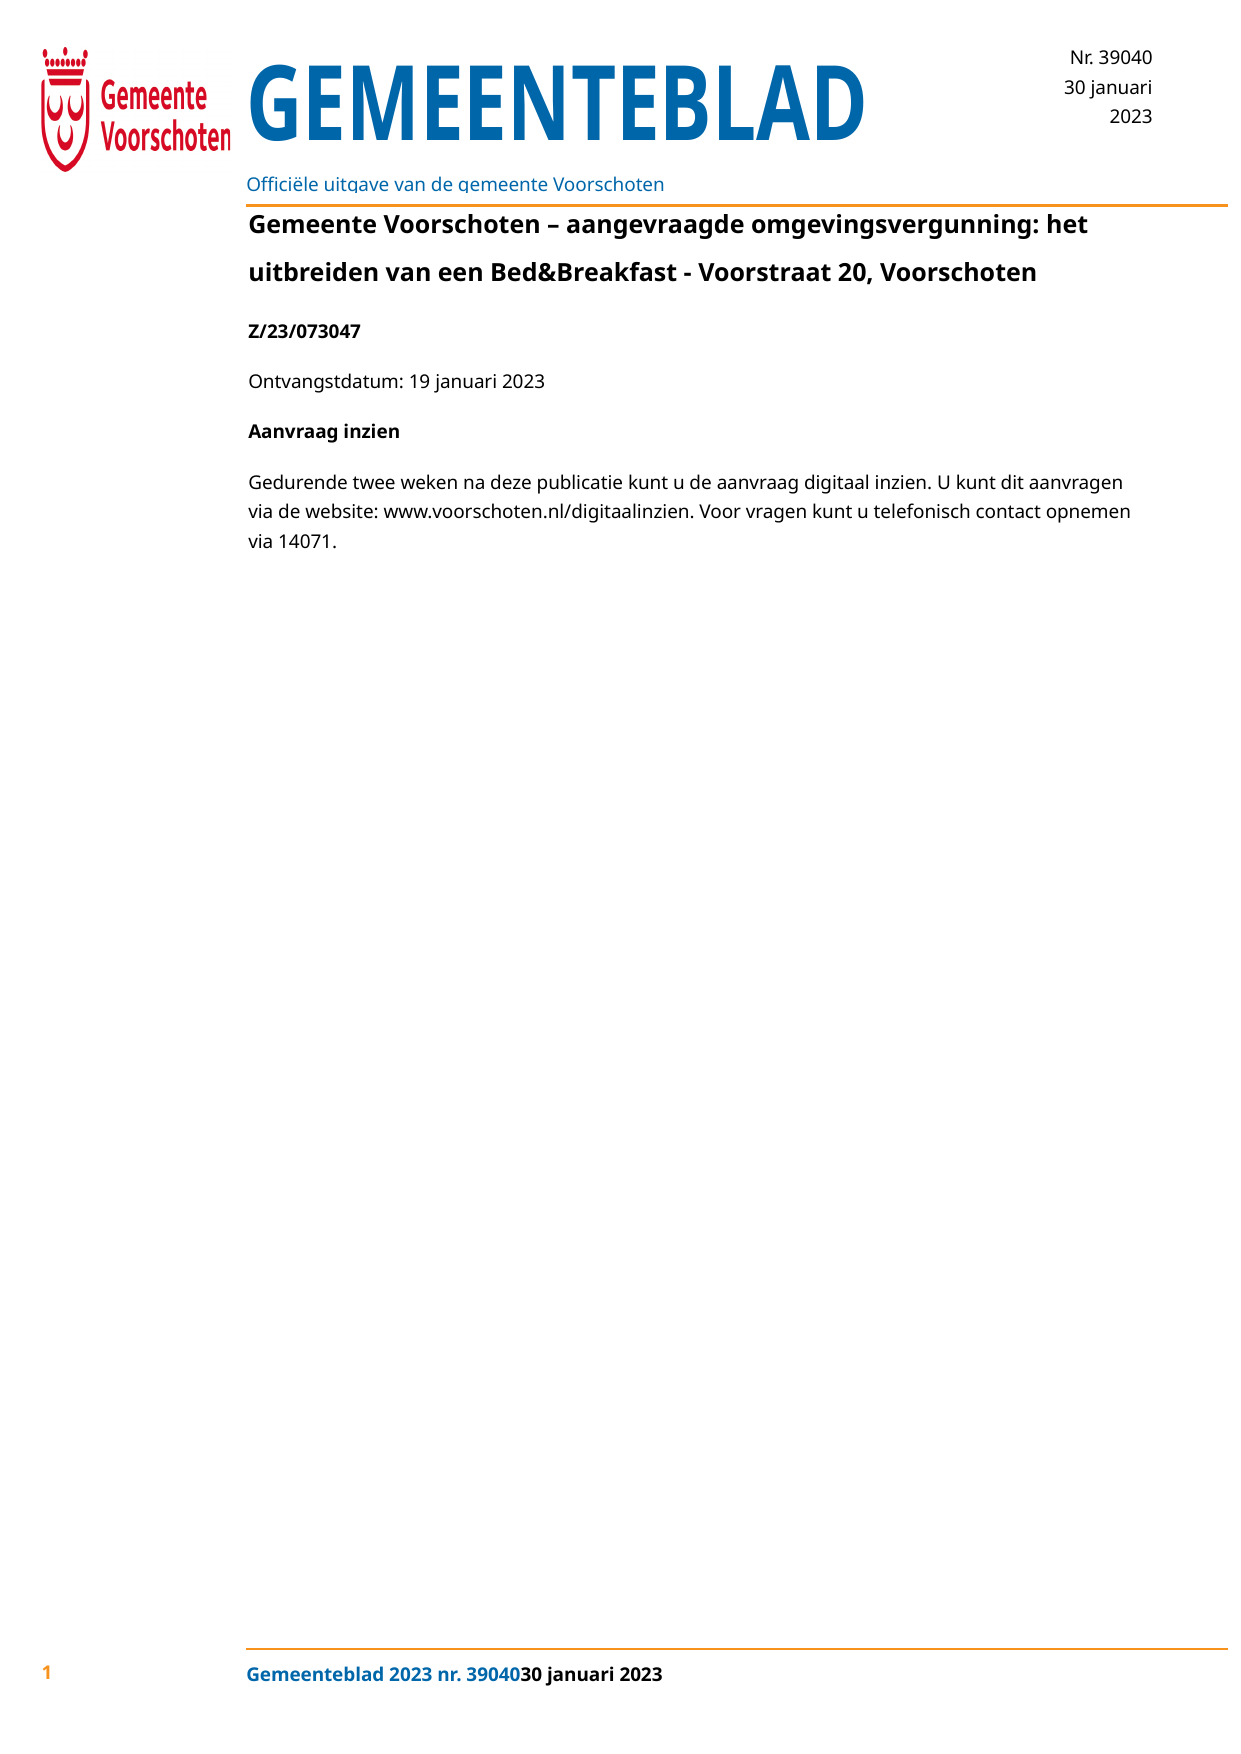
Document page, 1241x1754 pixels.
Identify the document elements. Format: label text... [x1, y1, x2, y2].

picture [41, 47, 231, 172]
text Aanvraag inzien [248, 419, 1152, 444]
text Ontvangstdatum: 19 januari 2023 [248, 368, 1152, 394]
text Z/23/073047 [248, 318, 1152, 344]
text Gedurende twee weken na deze publicatie kunt u de aanvraag digitaal inzien. U kunt dit aanvragen via de website: www.voorschoten.nl/digitaalinzien. Voor vragen kunt u telefonisch contact opnemen via 14071. [248, 469, 1152, 554]
text Gemeente Voorschoten – aangevraagde omgevingsvergunning: het uitbreiden van een Bed&Breakfast - Voorstraat 20, Voorschoten [248, 207, 1152, 288]
